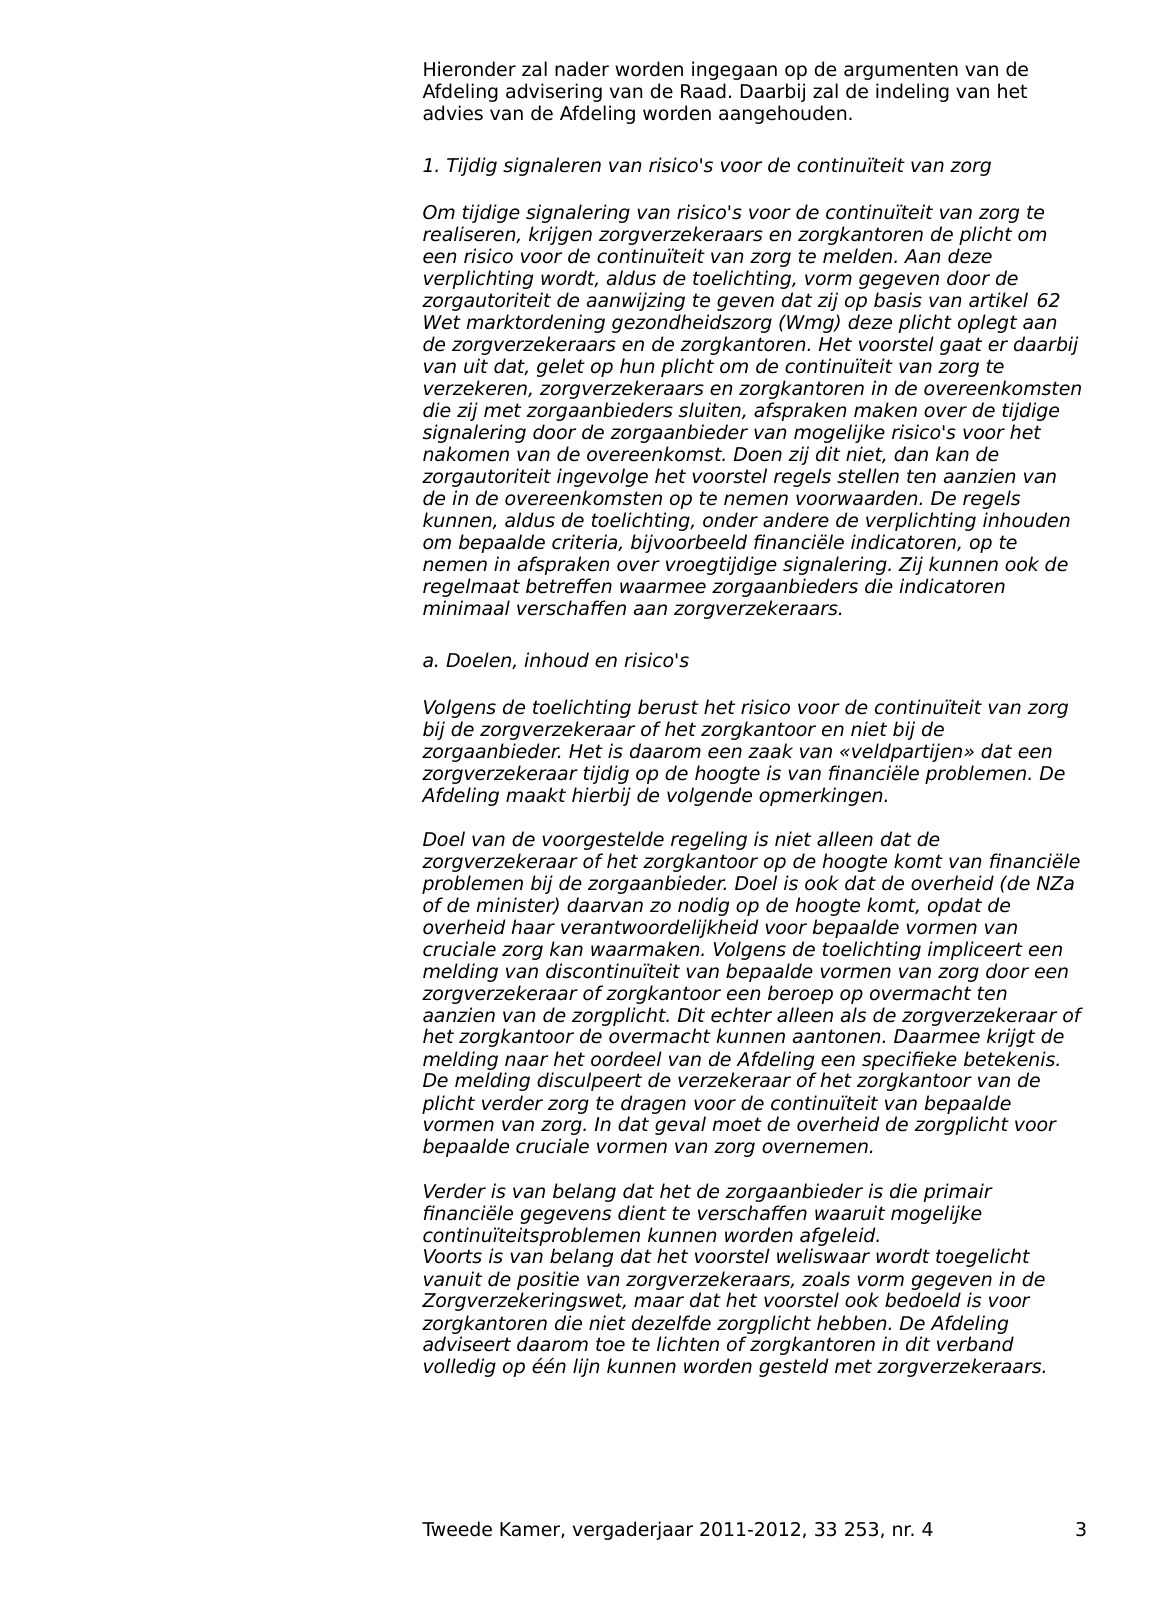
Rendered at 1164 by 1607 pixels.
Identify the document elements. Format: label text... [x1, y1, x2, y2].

text Om tijdige signalering van risico's voor de continuïteit van zorg te realiseren, krijgen zorgverzekeraars en zorgkantoren de plicht om een risico voor de continuïteit van zorg te melden. Aan deze verplichting wordt, aldus de toelichting, vorm gegeven door de zorgautoriteit de aanwijzing te geven dat zij op basis van artikel 62 Wet marktordening gezondheidszorg (Wmg) deze plicht oplegt aan de zorgverzekeraars en de zorgkantoren. Het voorstel gaat er daarbij van uit dat, gelet op hun plicht om de continuïteit van zorg te verzekeren, zorgverzekeraars en zorgkantoren in de overeenkomsten die zij met zorgaanbieders sluiten, afspraken maken over de tijdige signalering door de zorgaanbieder van mogelijke risico's voor het nakomen van de overeenkomst. Doen zij dit niet, dan kan de zorgautoriteit ingevolge het voorstel regels stellen ten aanzien van de in de overeenkomsten op te nemen voorwaarden. De regels kunnen, aldus de toelichting, onder andere de verplichting inhouden om bepaalde criteria, bijvoorbeeld financiële indicatoren, op te nemen in afspraken over vroegtijdige signalering. Zij kunnen ook de regelmaat betreffen waarmee zorgaanbieders die indicatoren minimaal verschaffen aan zorgverzekeraars. [422, 202, 1087, 619]
subtitle 1. Tijdig signaleren van risico's voor de continuïteit van zorg [422, 155, 1087, 177]
text Hieronder zal nader worden ingegaan op de argumenten van de Afdeling advisering van de Raad. Daarbij zal de indeling van het advies van de Afdeling worden aangehouden. [422, 59, 1087, 125]
text Verder is van belang dat het de zorgaanbieder is die primair financiële gegevens dient te verschaffen waaruit mogelijke continuïteitsproblemen kunnen worden afgeleid. [422, 1181, 1087, 1246]
text Doel van de voorgestelde regeling is niet alleen dat de zorgverzekeraar of het zorgkantoor op de hoogte komt van financiële problemen bij de zorgaanbieder. Doel is ook dat de overheid (de NZa of de minister) daarvan zo nodig op de hoogte komt, opdat de overheid haar verantwoordelijkheid voor bepaalde vormen van cruciale zorg kan waarmaken. Volgens de toelichting impliceert een melding van discontinuïteit van bepaalde vormen van zorg door een zorgverzekeraar of zorgkantoor een beroep op overmacht ten aanzien van de zorgplicht. Dit echter alleen als de zorgverzekeraar of het zorgkantoor de overmacht kunnen aantonen. Daarmee krijgt de melding naar het oordeel van de Afdeling een specifieke betekenis. De melding disculpeert de verzekeraar of het zorgkantoor van de plicht verder zorg te dragen voor de continuïteit van bepaalde vormen van zorg. In dat geval moet de overheid de zorgplicht voor bepaalde cruciale vormen van zorg overnemen. [422, 829, 1087, 1158]
text Voorts is van belang dat het voorstel weliswaar wordt toegelicht vanuit de positie van zorgverzekeraars, zoals vorm gegeven in de Zorgverzekeringswet, maar dat het voorstel ook bedoeld is voor zorgkantoren die niet dezelfde zorgplicht hebben. De Afdeling adviseert daarom toe te lichten of zorgkantoren in dit verband volledig op één lijn kunnen worden gesteld met zorgverzekeraars. [422, 1246, 1087, 1378]
text Volgens de toelichting berust het risico voor de continuïteit van zorg bij de zorgverzekeraar of het zorgkantoor en niet bij de zorgaanbieder. Het is daarom een zaak van «veldpartijen» dat een zorgverzekeraar tijdig op de hoogte is van financiële problemen. De Afdeling maakt hierbij de volgende opmerkingen. [422, 697, 1087, 806]
subtitle a. Doelen, inhoud en risico's [422, 649, 1087, 672]
